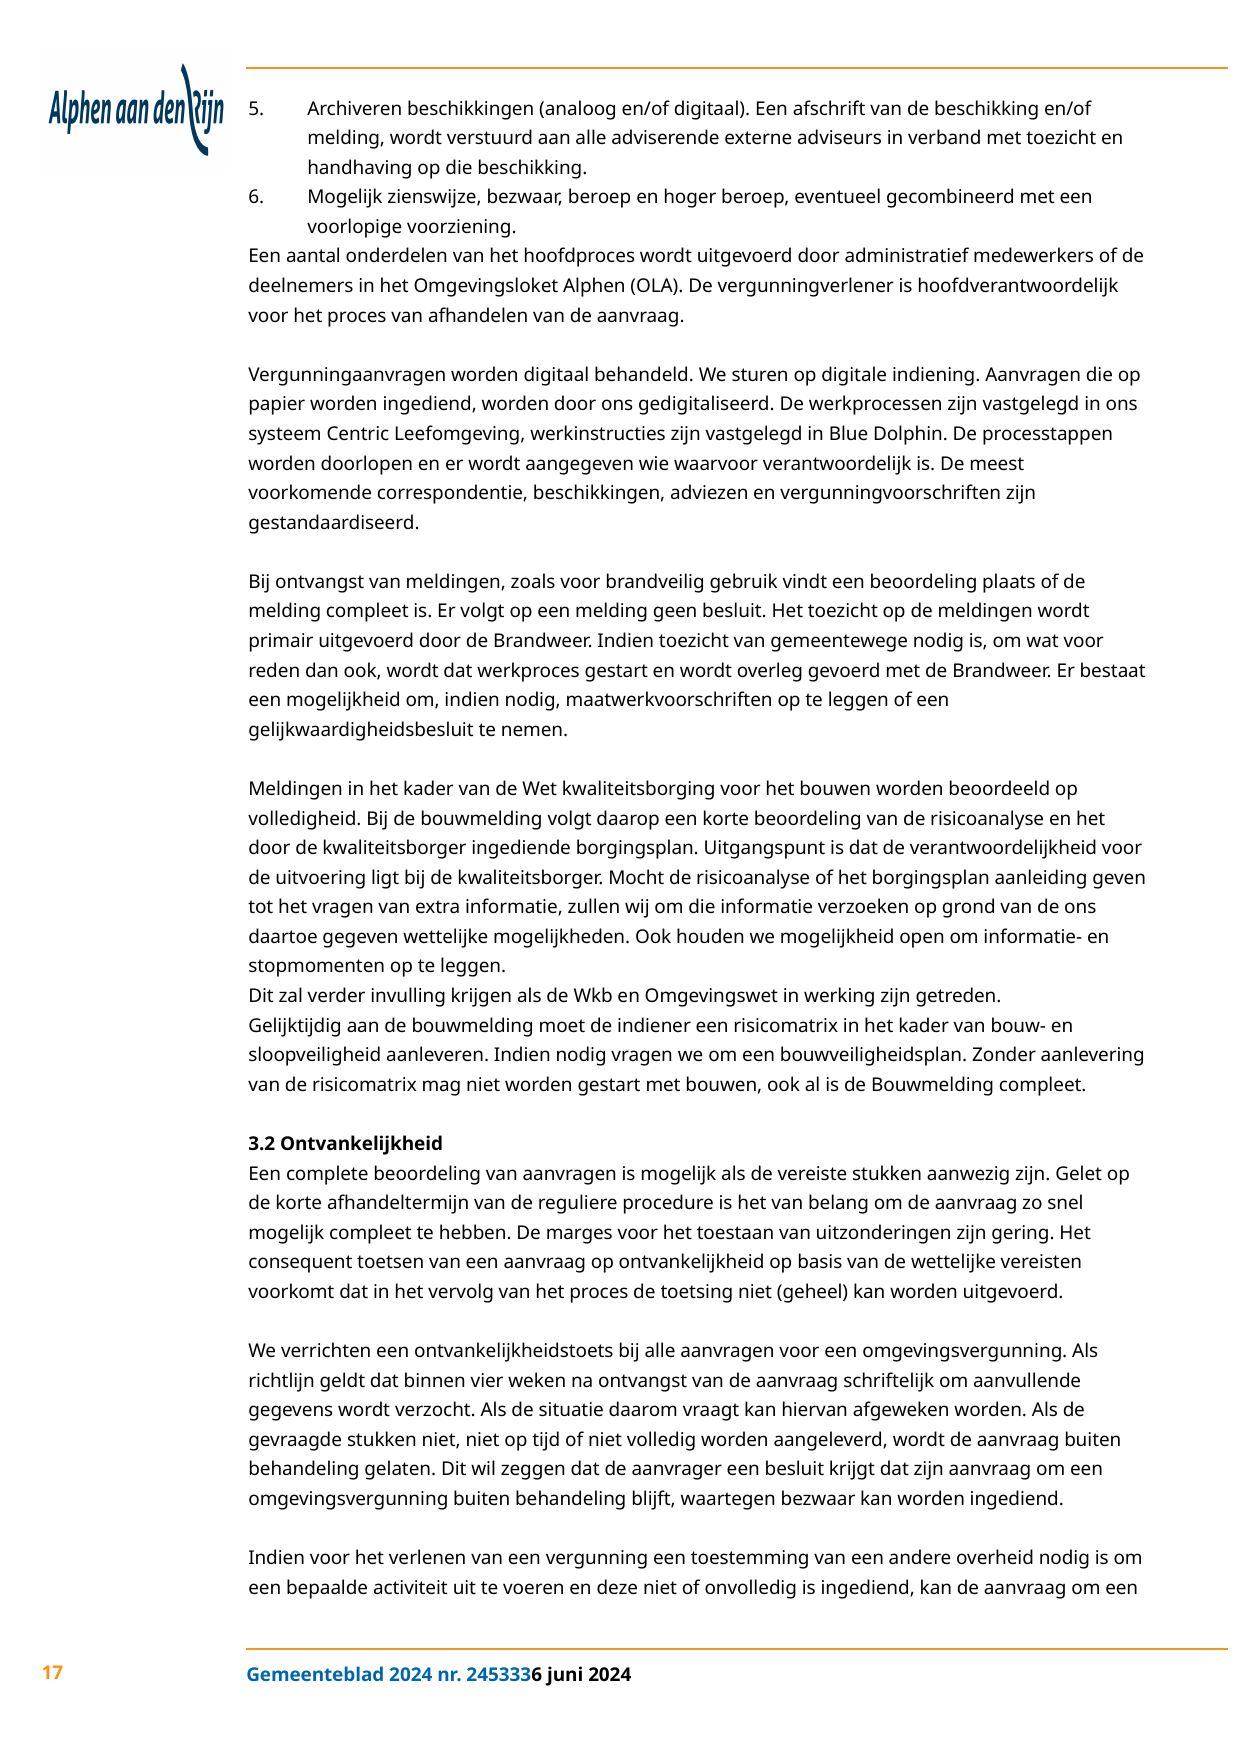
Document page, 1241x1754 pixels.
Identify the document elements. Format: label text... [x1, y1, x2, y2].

text Indien voor het verlenen van een vergunning een toestemming van een andere overheid nodig is om een bepaalde activiteit uit te voeren en deze niet of onvolledig is ingediend, kan de aanvraag om een [248, 1544, 1152, 1600]
text Een aantal onderdelen van het hoofdproces wordt uitgevoerd door administratief medewerkers of de deelnemers in het Omgevingsloket Alphen (OLA). De vergunningverlener is hoofdverantwoordelijk voor het proces van afhandelen van de aanvraag. [248, 243, 1152, 328]
text Bij ontvangst van meldingen, zoals voor brandveilig gebruik vindt een beoordeling plaats of de melding compleet is. Er volgt op een melding geen besluit. Het toezicht op de meldingen wordt primair uitgevoerd door de Brandweer. Indien toezicht van gemeentewege nodig is, om wat voor reden dan ook, wordt dat werkproces gestart en wordt overleg gevoerd met de Brandweer. Er bestaat een mogelijkheid om, indien nodig, maatwerkvoorschriften op te leggen of een gelijkwaardigheidsbesluit te nemen. [248, 568, 1152, 742]
text Gelijktijdig aan de bouwmelding moet de indiener een risicomatrix in het kader van bouw- en sloopveiligheid aanleveren. Indien nodig vragen we om een bouwveiligheidsplan. Zonder aanlevering van de risicomatrix mag niet worden gestart met bouwen, ook al is de Bouwmelding compleet. [248, 1012, 1152, 1097]
text Vergunningaanvragen worden digitaal behandeld. We sturen op digitale indiening. Aanvragen die op papier worden ingediend, worden door ons gedigitaliseerd. De werkprocessen zijn vastgelegd in ons systeem Centric Leefomgeving, werkinstructies zijn vastgelegd in Blue Dolphin. De processtappen worden doorlopen en er wordt aangegeven wie waarvoor verantwoordelijk is. De meest voorkomende correspondentie, beschikkingen, adviezen en vergunningvoorschriften zijn gestandaardiseerd. [248, 361, 1152, 535]
text We verrichten een ontvankelijkheidstoets bij alle aanvragen voor een omgevingsvergunning. Als richtlijn geldt dat binnen vier weken na ontvangst van de aanvraag schriftelijk om aanvullende gegevens wordt verzocht. Als de situatie daarom vraagt kan hiervan afgeweken worden. Als de gevraagde stukken niet, niet op tijd of niet volledig worden aangeleverd, wordt de aanvraag buiten behandeling gelaten. Dit wil zeggen dat de aanvrager een besluit krijgt dat zijn aanvraag om een omgevingsvergunning buiten behandeling blijft, waartegen bezwaar kan worden ingediend. [248, 1337, 1152, 1511]
text Dit zal verder invulling krijgen als de Wkb en Omgevingswet in werking zijn getreden. [248, 982, 1152, 1008]
list Mogelijk zienswijze, bezwaar, beroep en hoger beroep, eventueel gecombineerd met een voorlopige voorziening. [248, 183, 1152, 239]
text 3.2 Ontvankelijkheid [248, 1130, 1152, 1156]
text Meldingen in het kader van de Wet kwaliteitsborging voor het bouwen worden beoordeeld op volledigheid. Bij de bouwmelding volgt daarop een korte beoordeling van de risicoanalyse en het door de kwaliteitsborger ingediende borgingsplan. Uitgangspunt is dat de verantwoordelijkheid voor de uitvoering ligt bij de kwaliteitsborger. Mocht de risicoanalyse of het borgingsplan aanleiding geven tot het vragen van extra informatie, zullen wij om die informatie verzoeken op grond van de ons daartoe gegeven wettelijke mogelijkheden. Ook houden we mogelijkheid open om informatie- en stopmomenten op te leggen. [248, 775, 1152, 978]
list Archiveren beschikkingen (analoog en/of digitaal). Een afschrift van de beschikking en/of melding, wordt verstuurd aan alle adviserende externe adviseurs in verband met toezicht en handhaving op die beschikking. [248, 95, 1152, 180]
picture [41, 47, 231, 172]
text Een complete beoordeling van aanvragen is mogelijk als de vereiste stukken aanwezig zijn. Gelet op de korte afhandeltermijn van de reguliere procedure is het van belang om de aanvraag zo snel mogelijk compleet te hebben. De marges voor het toestaan van uitzonderingen zijn gering. Het consequent toetsen van een aanvraag op ontvankelijkheid op basis van de wettelijke vereisten voorkomt dat in het vervolg van het proces de toetsing niet (geheel) kan worden uitgevoerd. [248, 1160, 1152, 1304]
